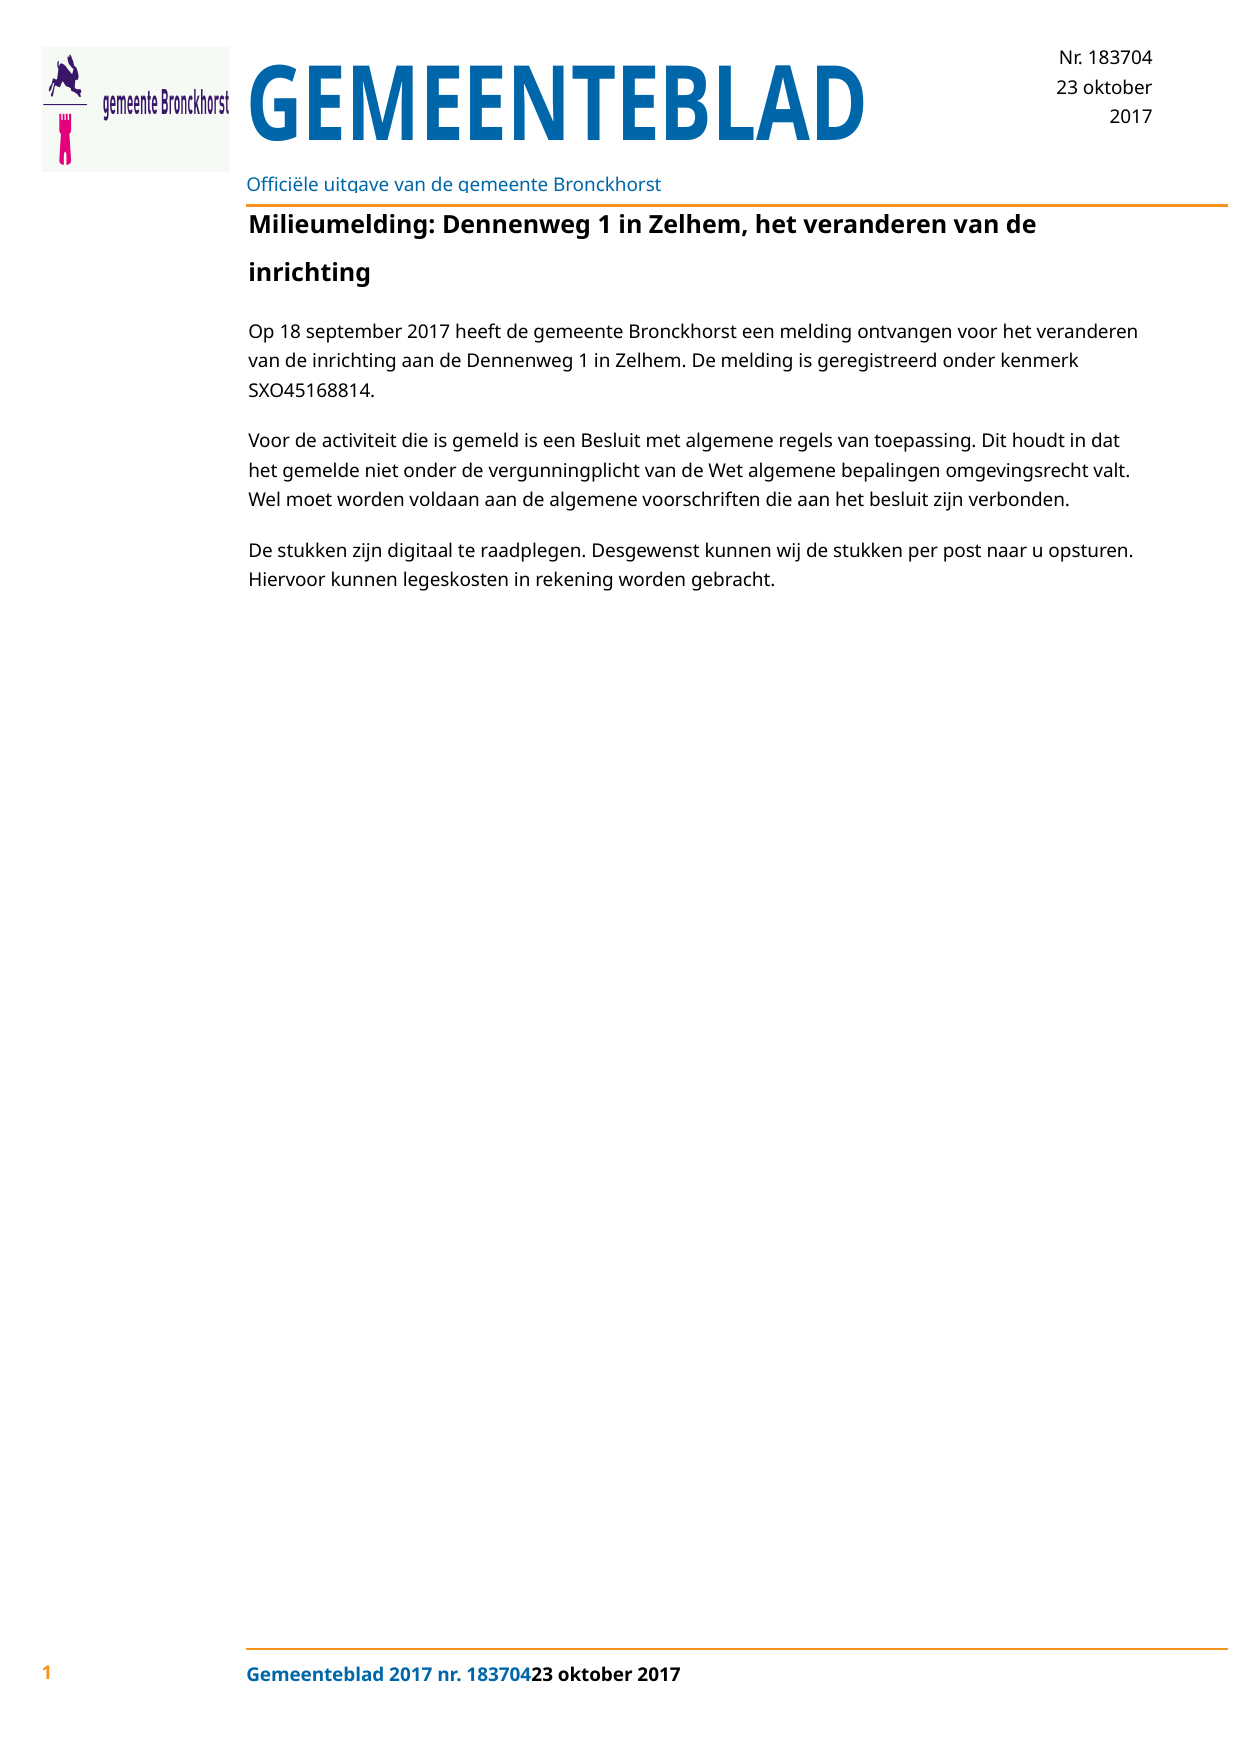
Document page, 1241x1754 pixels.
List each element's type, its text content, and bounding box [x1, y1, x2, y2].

text Op 18 september 2017 heeft de gemeente Bronckhorst een melding ontvangen voor het veranderen van de inrichting aan de Dennenweg 1 in Zelhem. De melding is geregistreerd onder kenmerk SXO45168814. [248, 318, 1152, 403]
text Milieumelding: Dennenweg 1 in Zelhem, het veranderen van de inrichting [248, 207, 1152, 288]
text De stukken zijn digitaal te raadplegen. Desgewenst kunnen wij de stukken per post naar u opsturen. Hiervoor kunnen legeskosten in rekening worden gebracht. [248, 537, 1152, 592]
text Voor de activiteit die is gemeld is een Besluit met algemene regels van toepassing. Dit houdt in dat het gemelde niet onder de vergunningplicht van de Wet algemene bepalingen omgevingsrecht valt. Wel moet worden voldaan aan de algemene voorschriften die aan het besluit zijn verbonden. [248, 427, 1152, 512]
picture [41, 47, 231, 172]
